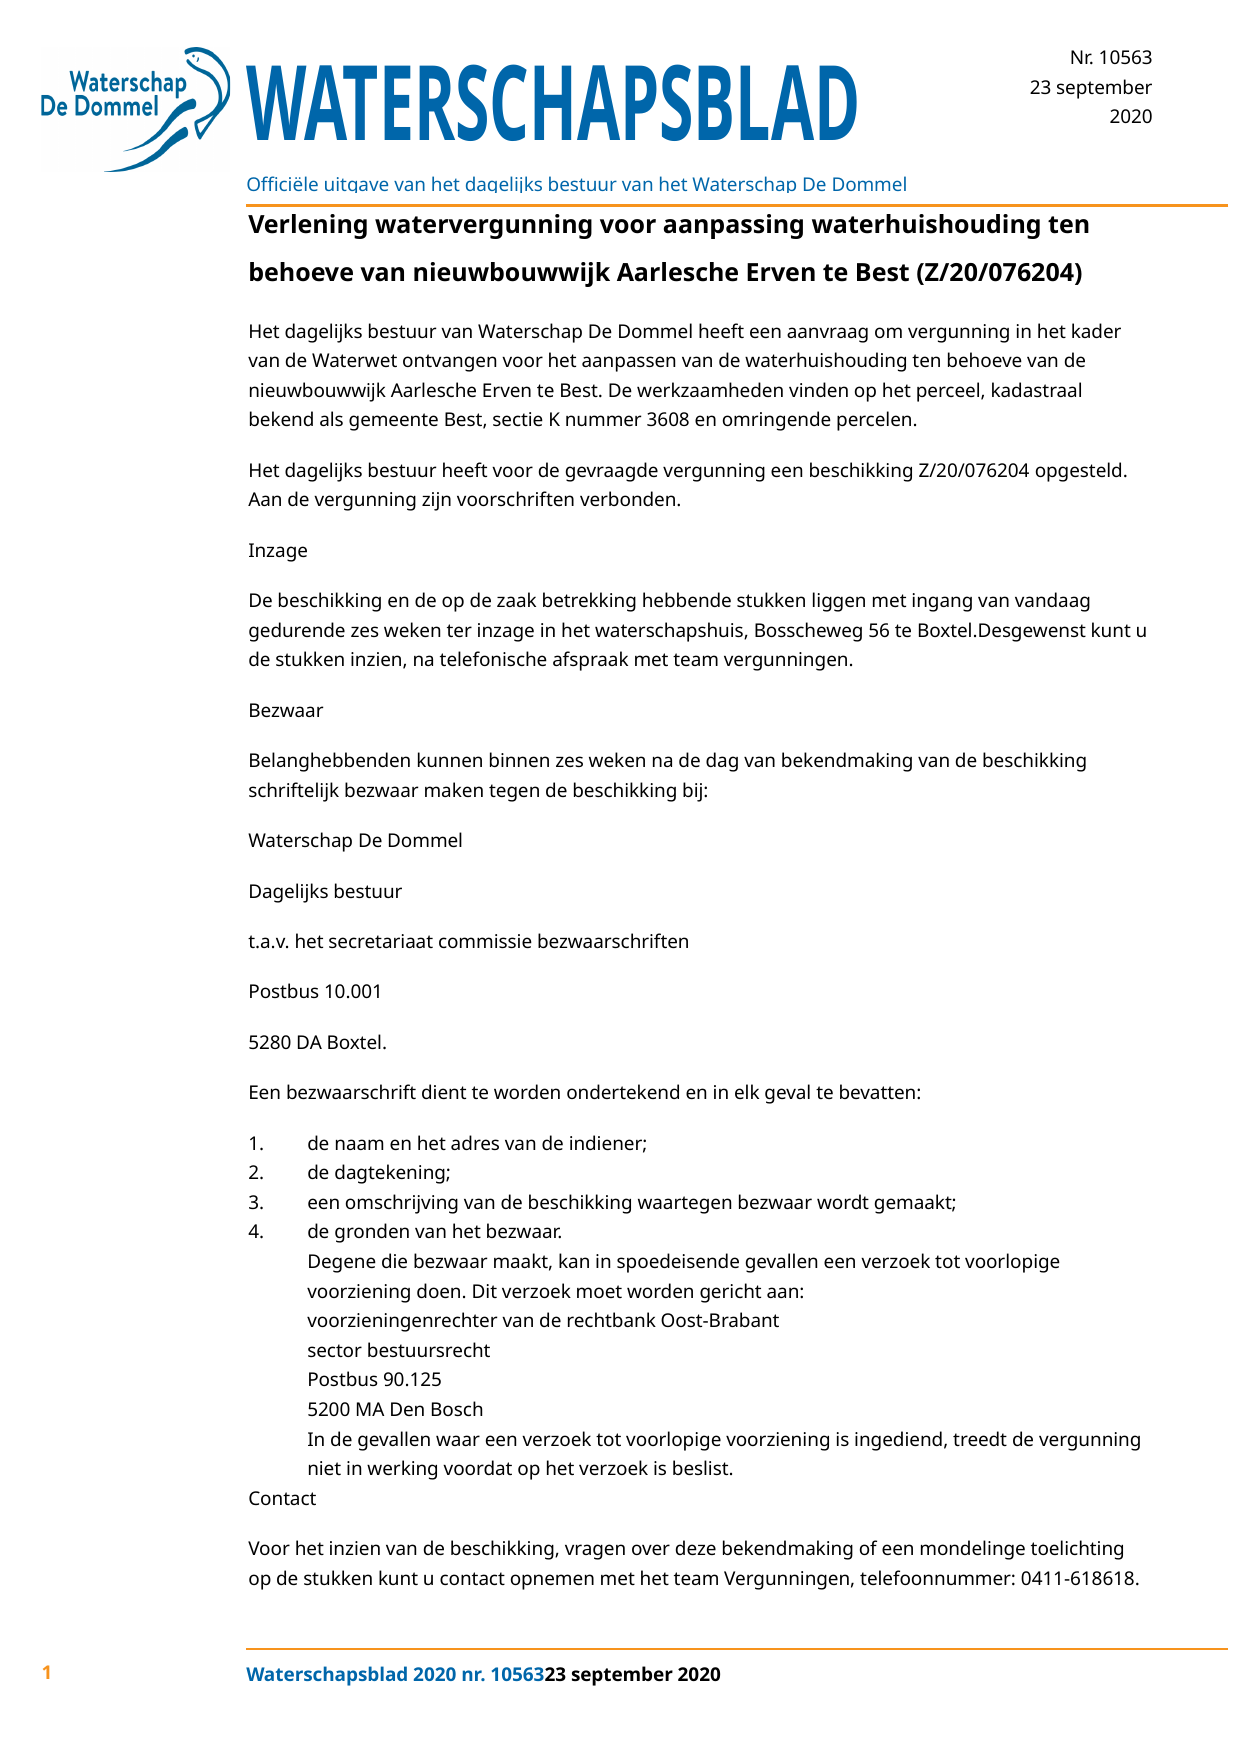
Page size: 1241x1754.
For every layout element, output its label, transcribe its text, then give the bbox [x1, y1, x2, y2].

picture [41, 47, 231, 172]
list de dagtekening; [248, 1159, 1152, 1185]
list Degene die bezwaar maakt, kan in spoedeisende gevallen een verzoek tot voorlopige voorziening doen. Dit verzoek moet worden gericht aan: [248, 1248, 1152, 1304]
picture [198, 118, 210, 131]
list een omschrijving van de beschikking waartegen bezwaar wordt gemaakt; [248, 1189, 1152, 1215]
text Contact [248, 1485, 1152, 1511]
text t.a.v. het secretariaat commissie bezwaarschriften [248, 928, 1152, 954]
text Bezwaar [248, 697, 1152, 723]
text Het dagelijks bestuur van Waterschap De Dommel heeft een aanvraag om vergunning in het kader van de Waterwet ontvangen voor het aanpassen van de waterhuishouding ten behoeve van de nieuwbouwwijk Aarlesche Erven te Best. De werkzaamheden vinden op het perceel, kadastraal bekend als gemeente Best, sectie K nummer 3608 en omringende percelen. [248, 318, 1152, 432]
list 5200 MA Den Bosch [248, 1396, 1152, 1422]
text Postbus 10.001 [248, 979, 1152, 1004]
text Belanghebbenden kunnen binnen zes weken na de dag van bekendmaking van de beschikking schriftelijk bezwaar maken tegen de beschikking bij: [248, 747, 1152, 803]
text Voor het inzien van de beschikking, vragen over deze bekendmaking of een mondelinge toelichting op de stukken kunt u contact opnemen met het team Vergunningen, telefoonnummer: 0411-618618. [248, 1535, 1152, 1591]
list Postbus 90.125 [248, 1367, 1152, 1392]
picture [45, 99, 51, 111]
text Het dagelijks bestuur heeft voor de gevraagde vergunning een beschikking Z/20/076204 opgesteld. Aan de vergunning zijn voorschriften verbonden. [248, 457, 1152, 512]
text Inzage [248, 537, 1152, 563]
text Verlening watervergunning voor aanpassing waterhuishouding ten behoeve van nieuwbouwwijk Aarlesche Erven te Best (Z/20/076204) [248, 207, 1152, 288]
list sector bestuursrecht [248, 1337, 1152, 1363]
list de gronden van het bezwaar. [248, 1219, 1152, 1244]
list voorzieningenrechter van de rechtbank Oost-Brabant [248, 1307, 1152, 1333]
text De beschikking en de op de zaak betrekking hebbende stukken liggen met ingang van vandaag gedurende zes weken ter inzage in het waterschapshuis, Bosscheweg 56 te Boxtel.Desgewenst kunt u de stukken inzien, na telefonische afspraak met team vergunningen. [248, 587, 1152, 672]
text Een bezwaarschrift dient te worden ondertekend en in elk geval te bevatten: [248, 1079, 1152, 1105]
picture [204, 47, 231, 76]
text Dagelijks bestuur [248, 878, 1152, 904]
list de naam en het adres van de indiener; [248, 1130, 1152, 1156]
text Waterschap De Dommel [248, 827, 1152, 853]
list In de gevallen waar een verzoek tot voorlopige voorziening is ingediend, treedt de vergunning niet in werking voordat op het verzoek is beslist. [248, 1426, 1152, 1481]
text 5280 DA Boxtel. [248, 1029, 1152, 1055]
